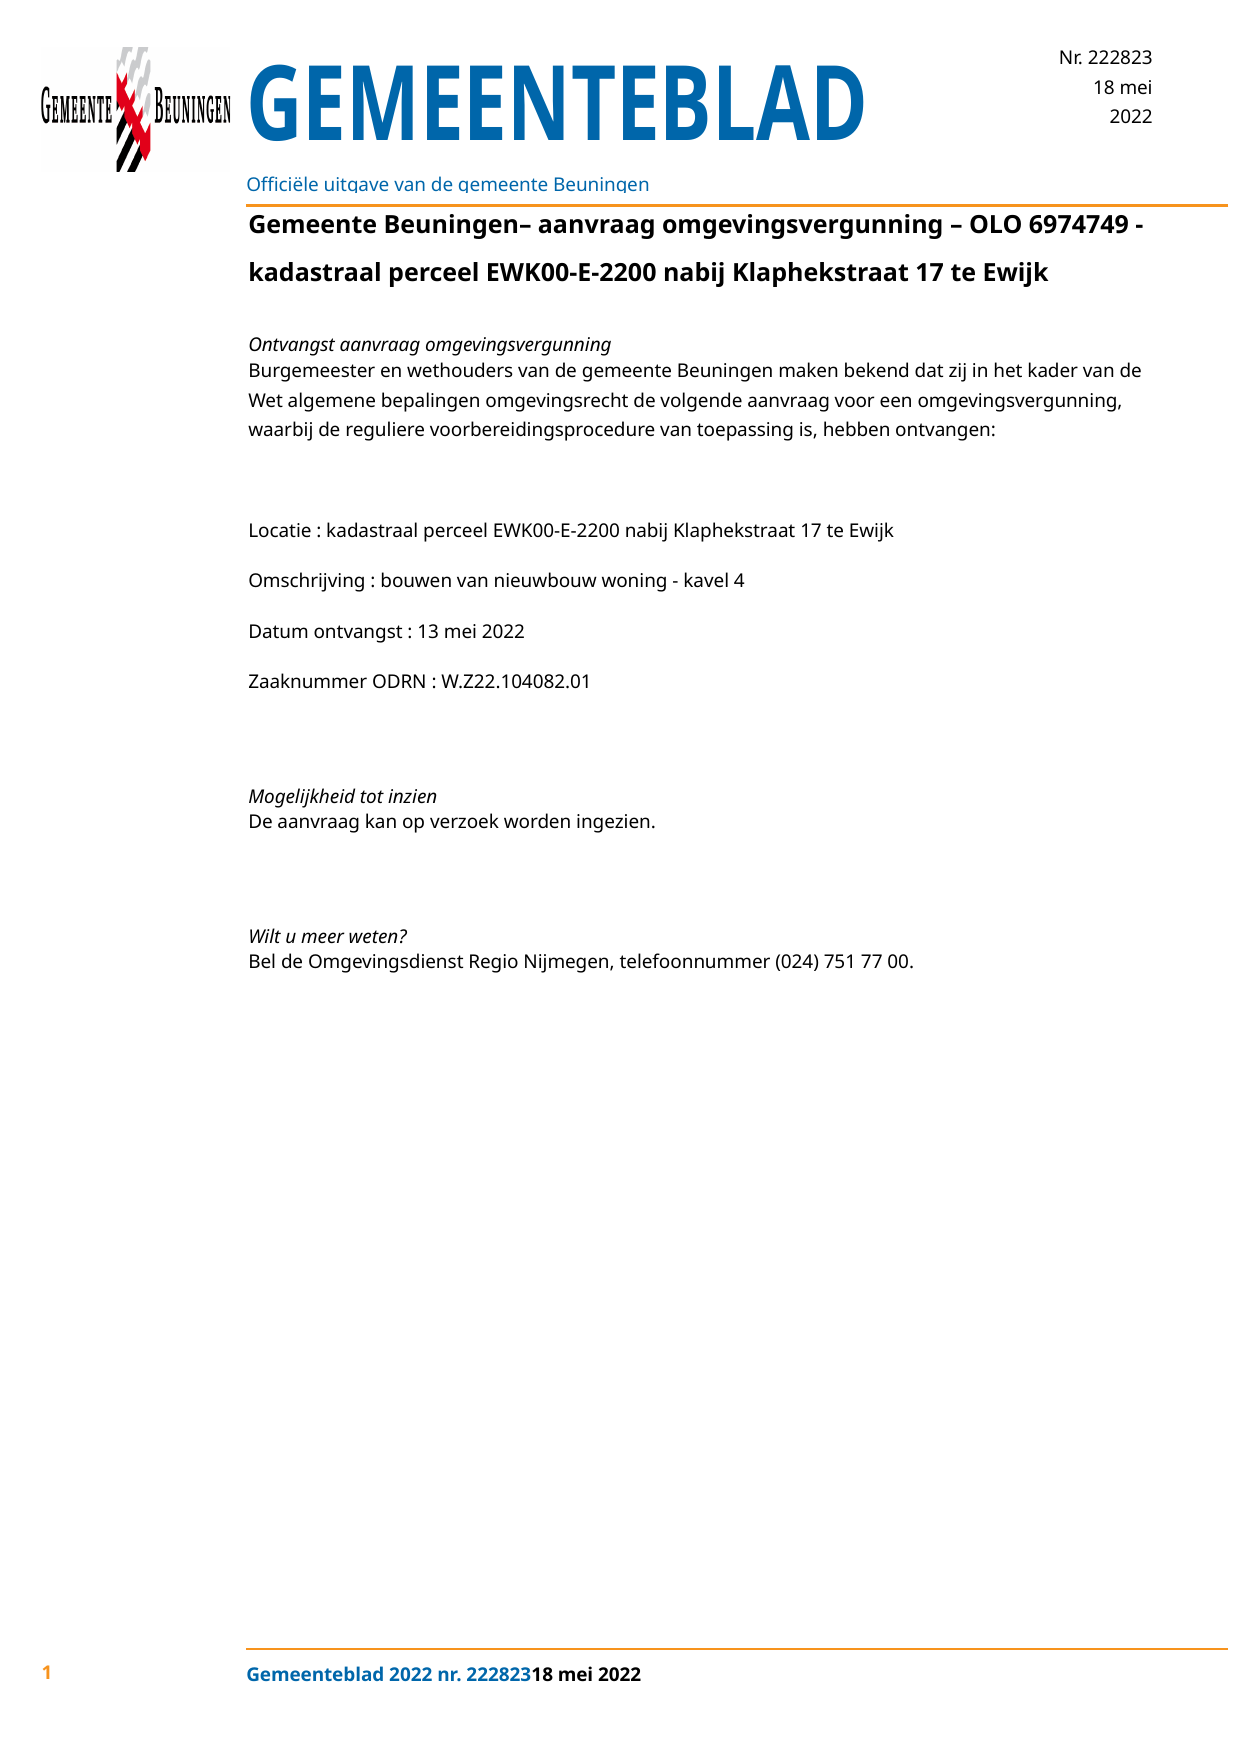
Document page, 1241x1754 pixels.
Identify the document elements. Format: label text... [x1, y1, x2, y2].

text Datum ontvangst : 13 mei 2022 [248, 618, 1152, 644]
text Mogelijkheid tot inzien [248, 783, 1152, 808]
text Zaaknummer ODRN : W.Z22.104082.01 [248, 668, 1152, 694]
text De aanvraag kan op verzoek worden ingezien. [248, 808, 1152, 834]
text Locatie : kadastraal perceel EWK00-E-2200 nabij Klaphekstraat 17 te Ewijk [248, 517, 1152, 543]
text Ontvangst aanvraag omgevingsvergunning [248, 331, 1152, 357]
picture [41, 47, 231, 172]
text Gemeente Beuningen– aanvraag omgevingsvergunning – OLO 6974749 - kadastraal perceel EWK00-E-2200 nabij Klaphekstraat 17 te Ewijk [248, 207, 1152, 288]
text Omschrijving : bouwen van nieuwbouw woning - kavel 4 [248, 568, 1152, 593]
text Burgemeester en wethouders van de gemeente Beuningen maken bekend dat zij in het kader van de Wet algemene bepalingen omgevingsrecht de volgende aanvraag voor een omgevingsvergunning, waarbij de reguliere voorbereidingsprocedure van toepassing is, hebben ontvangen: [248, 357, 1152, 442]
text Wilt u meer weten? [248, 923, 1152, 949]
text Bel de Omgevingsdienst Regio Nijmegen, telefoonnummer (024) 751 77 00. [248, 949, 1152, 974]
